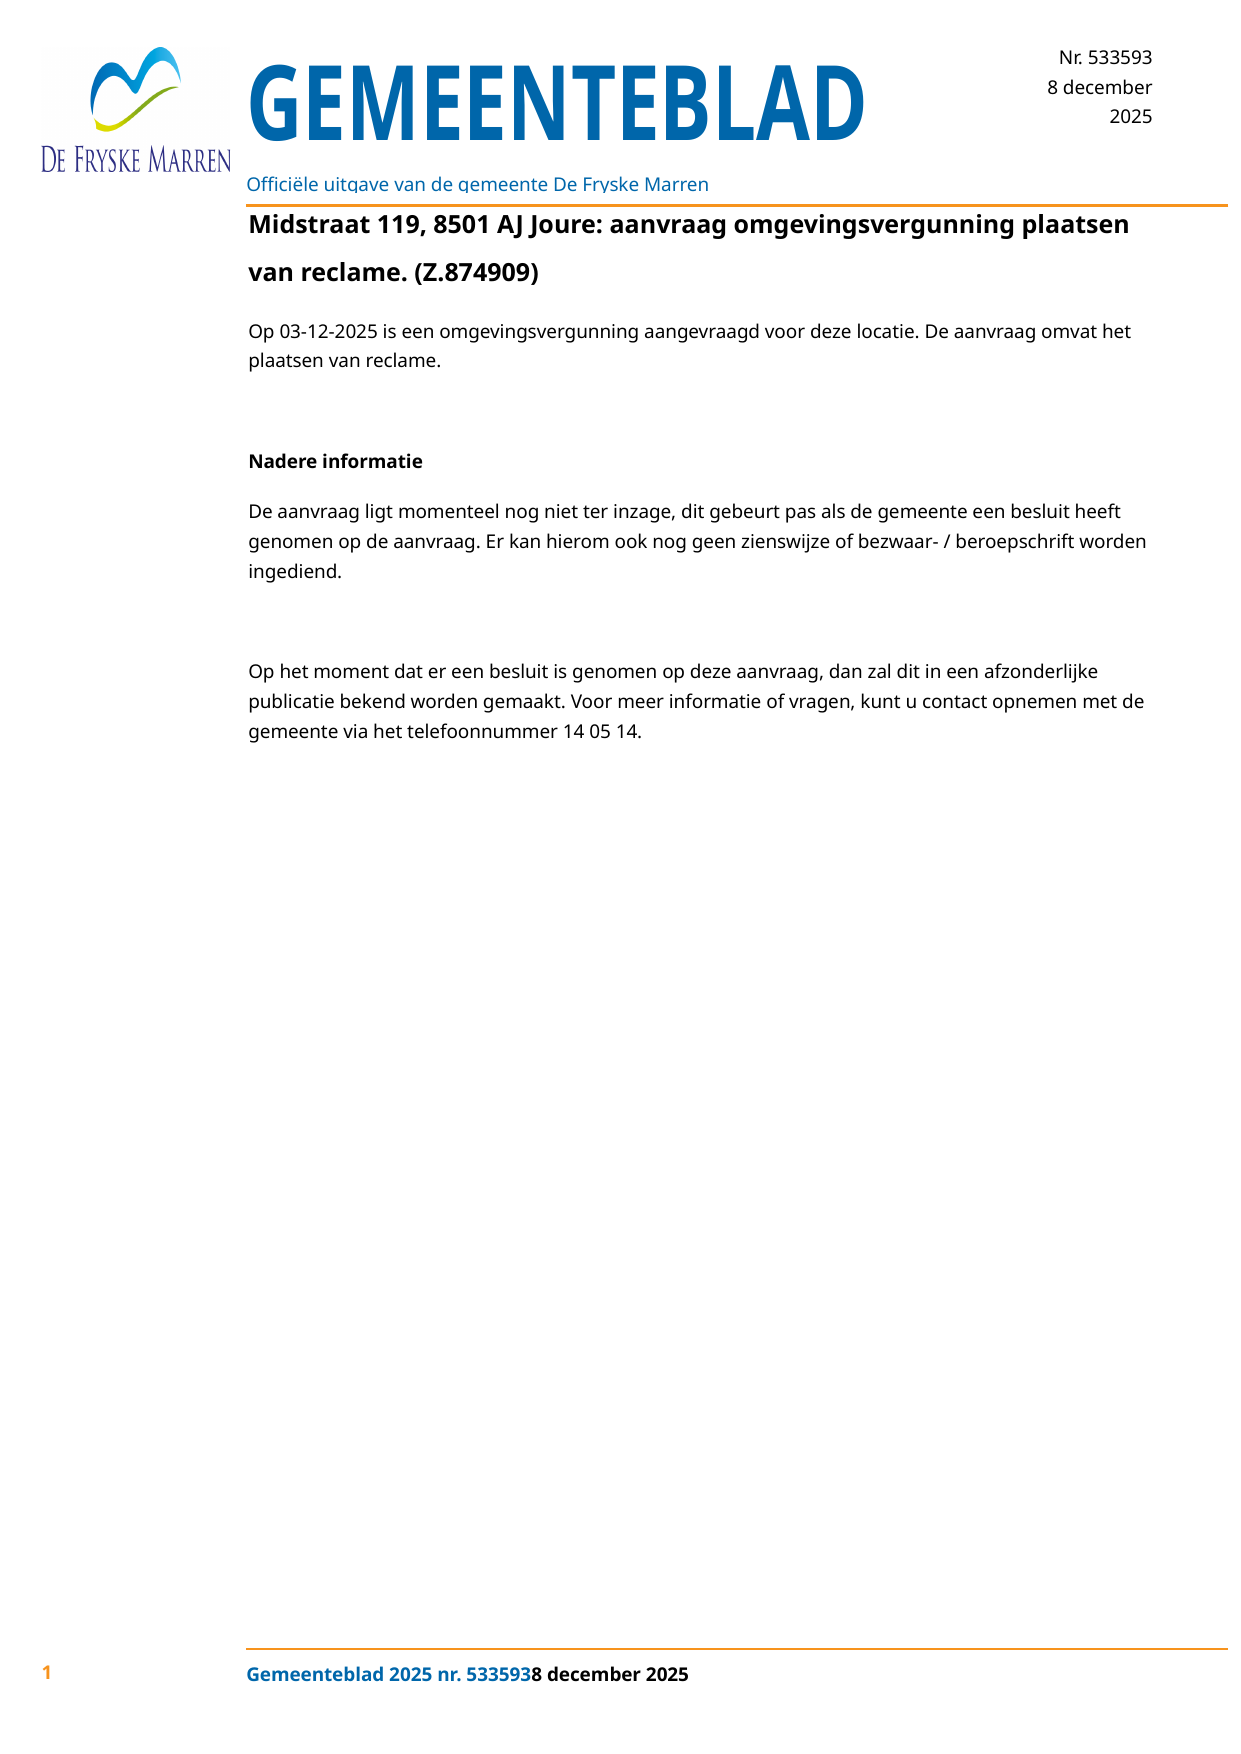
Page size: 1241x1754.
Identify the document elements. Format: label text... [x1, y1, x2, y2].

text Midstraat 119, 8501 AJ Joure: aanvraag omgevingsvergunning plaatsen van reclame. (Z.874909) [248, 207, 1152, 288]
text Nadere informatie [248, 448, 1152, 474]
picture [41, 47, 231, 172]
text De aanvraag ligt momenteel nog niet ter inzage, dit gebeurt pas als de gemeente een besluit heeft genomen op de aanvraag. Er kan hierom ook nog geen zienswijze of bezwaar- / beroepschrift worden ingediend. [248, 499, 1152, 584]
text Op het moment dat er een besluit is genomen op deze aanvraag, dan zal dit in een afzonderlijke publicatie bekend worden gemaakt. Voor meer informatie of vragen, kunt u contact opnemen met de gemeente via het telefoonnummer 14 05 14. [248, 659, 1152, 744]
text Op 03-12-2025 is een omgevingsvergunning aangevraagd voor deze locatie. De aanvraag omvat het plaatsen van reclame. [248, 318, 1152, 373]
